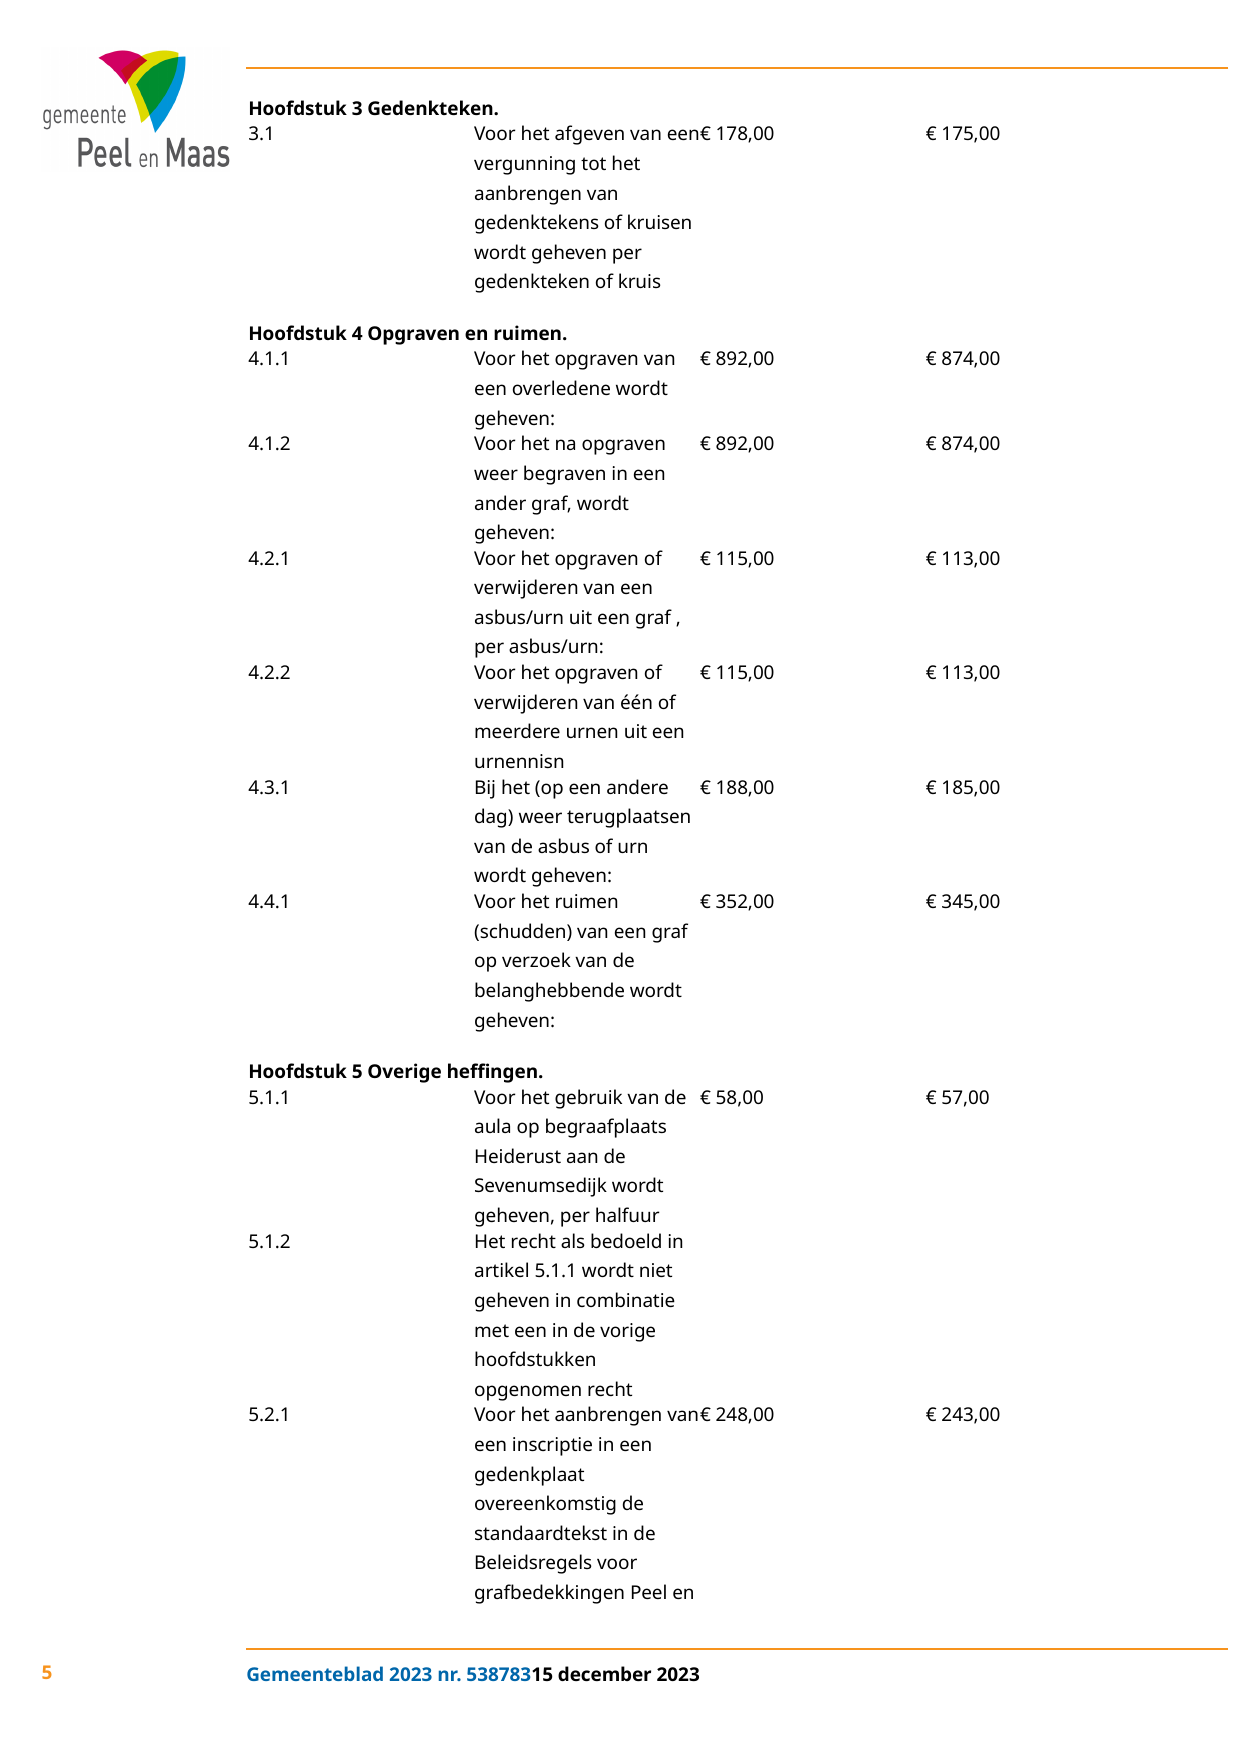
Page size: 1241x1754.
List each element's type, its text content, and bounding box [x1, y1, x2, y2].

table_cell 5.1.1 [248, 1084, 474, 1228]
table_cell € 113,00 [926, 660, 1152, 774]
table_cell [926, 294, 1152, 320]
table_cell Voor het aanbrengen van een inscriptie in een gedenkplaat overeenkomstig de standaardtekst in de Beleidsregels voor grafbedekkingen Peel en [474, 1402, 700, 1605]
table_cell [248, 1033, 700, 1058]
table_cell € 345,00 [926, 889, 1152, 1032]
table_cell € 175,00 [926, 121, 1152, 294]
table_cell Hoofdstuk 4 Opgraven en ruimen. [248, 320, 700, 346]
table_cell 5.2.1 [248, 1402, 474, 1605]
table_cell [926, 320, 1152, 346]
table_cell Voor het opgraven van een overledene wordt geheven: [474, 346, 700, 431]
table_cell Voor het afgeven van een vergunning tot het aanbrengen van gedenktekens of kruisen wordt geheven per gedenkteken of kruis [474, 121, 700, 294]
table_cell [926, 95, 1152, 121]
table_cell [926, 1033, 1152, 1058]
table_cell € 874,00 [926, 431, 1152, 545]
table_cell Het recht als bedoeld in artikel 5.1.1 wordt niet geheven in combinatie met een in de vorige hoofdstukken opgenomen recht [474, 1228, 700, 1402]
table_cell Voor het na opgraven weer begraven in een ander graf, wordt geheven: [474, 431, 700, 545]
table_cell € 874,00 [926, 346, 1152, 431]
table_cell € 58,00 [700, 1084, 926, 1228]
table_cell 4.1.2 [248, 431, 474, 545]
table_cell [926, 1058, 1152, 1084]
table_cell [700, 95, 926, 121]
table_cell Bij het (op een andere dag) weer terugplaatsen van de asbus of urn wordt geheven: [474, 774, 700, 888]
table_cell 4.2.2 [248, 660, 474, 774]
table_cell € 113,00 [926, 545, 1152, 659]
table_cell Hoofdstuk 3 Gedenkteken. [248, 95, 700, 121]
table_cell [700, 294, 926, 320]
table_cell [700, 1033, 926, 1058]
table_cell 4.4.1 [248, 889, 474, 1032]
table_cell 4.1.1 [248, 346, 474, 431]
table_cell Voor het opgraven of verwijderen van een asbus/urn uit een graf , per asbus/urn: [474, 545, 700, 659]
table_cell [700, 320, 926, 346]
table_cell Voor het opgraven of verwijderen van één of meerdere urnen uit een urnennisn [474, 660, 700, 774]
table_cell € 188,00 [700, 774, 926, 888]
table_cell 3.1 [248, 121, 474, 294]
table_cell [700, 1228, 926, 1402]
table_cell 4.2.1 [248, 545, 474, 659]
table_cell € 892,00 [700, 346, 926, 431]
table_cell € 248,00 [700, 1402, 926, 1605]
table_cell 5.1.2 [248, 1228, 474, 1402]
table_cell € 115,00 [700, 545, 926, 659]
table_cell € 57,00 [926, 1084, 1152, 1228]
table_cell Voor het ruimen (schudden) van een graf op verzoek van de belanghebbende wordt geheven: [474, 889, 700, 1032]
table_cell € 178,00 [700, 121, 926, 294]
table_cell € 892,00 [700, 431, 926, 545]
table_cell Hoofdstuk 5 Overige heffingen. [248, 1058, 700, 1084]
table_cell € 115,00 [700, 660, 926, 774]
table_cell [926, 1228, 1152, 1402]
table_cell [700, 1058, 926, 1084]
table_cell [248, 294, 700, 320]
picture [41, 47, 231, 172]
table_cell Voor het gebruik van de aula op begraafplaats Heiderust aan de Sevenumsedijk wordt geheven, per halfuur [474, 1084, 700, 1228]
table_cell € 243,00 [926, 1402, 1152, 1605]
table_cell € 185,00 [926, 774, 1152, 888]
table_cell 4.3.1 [248, 774, 474, 888]
table_cell € 352,00 [700, 889, 926, 1032]
